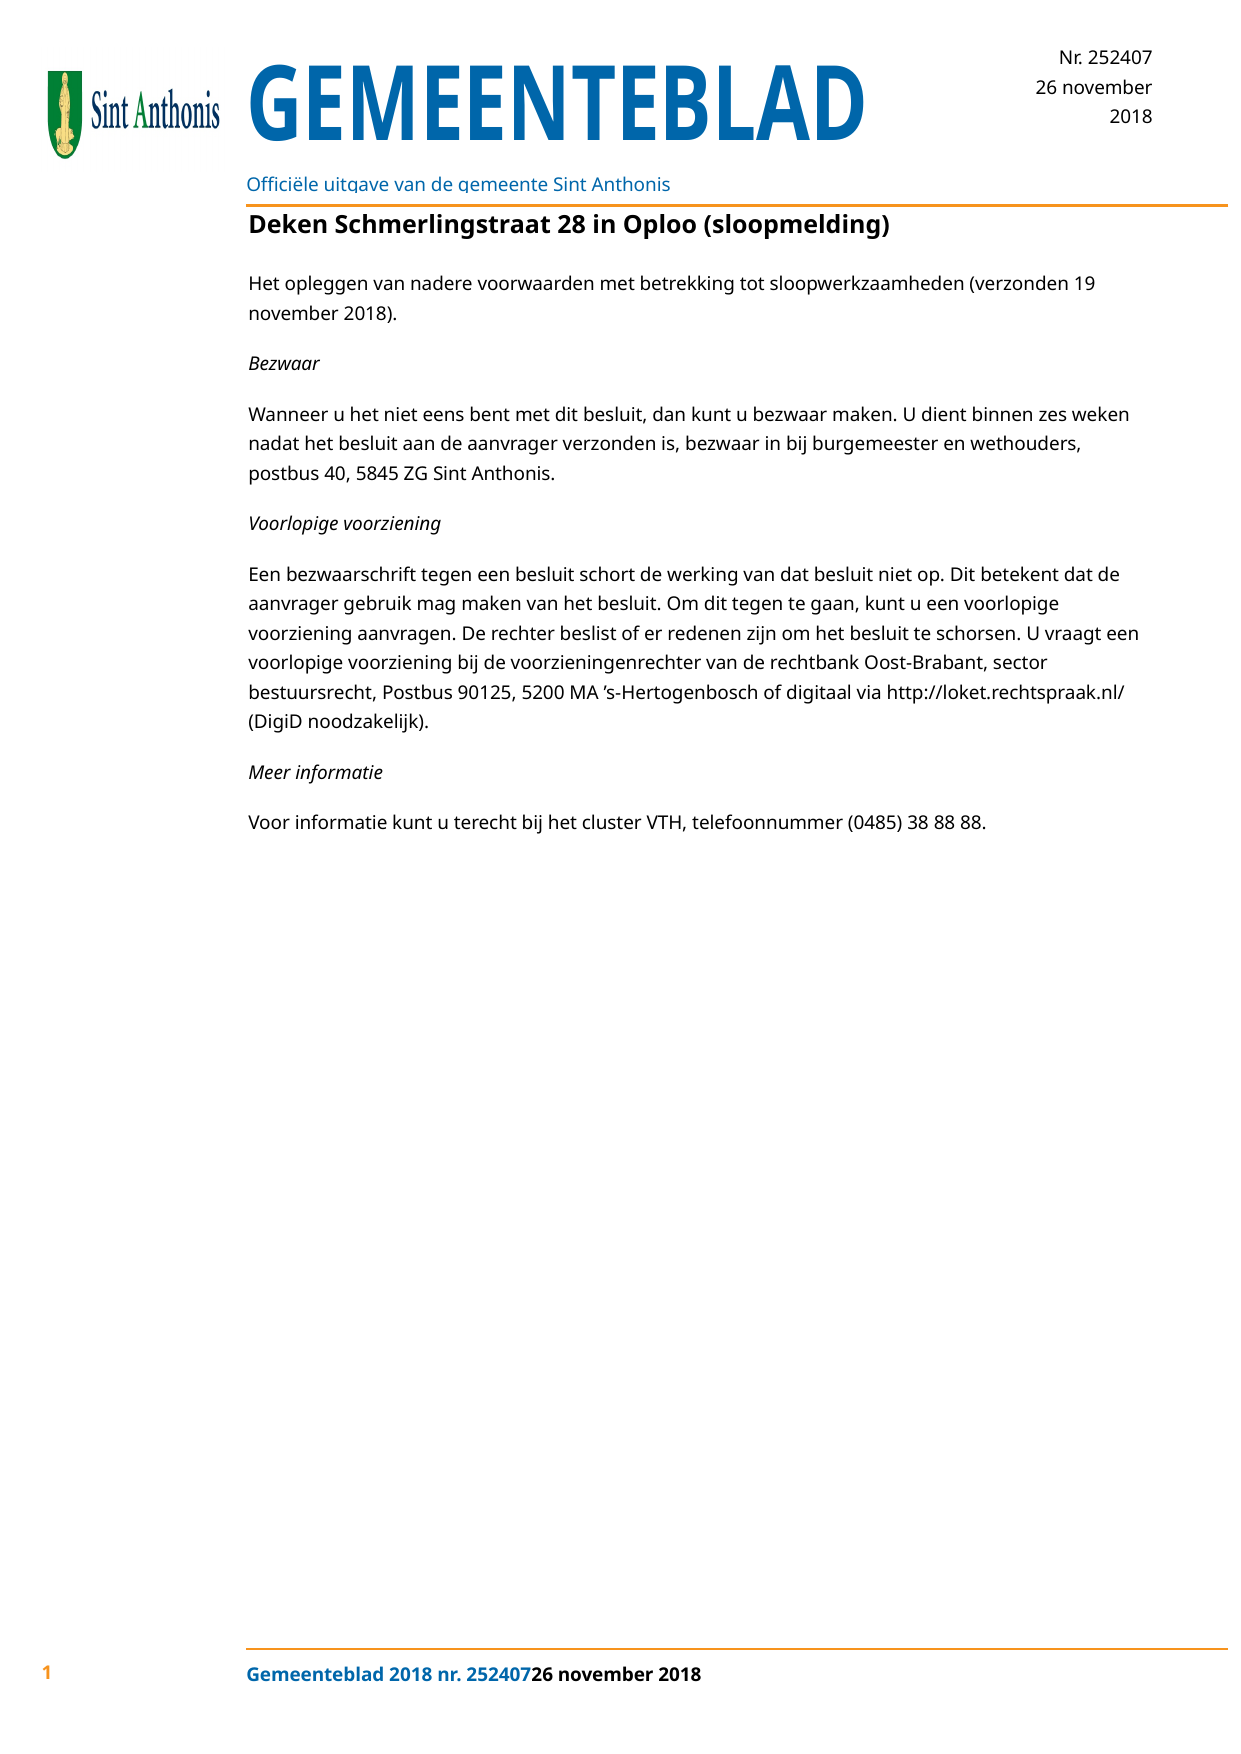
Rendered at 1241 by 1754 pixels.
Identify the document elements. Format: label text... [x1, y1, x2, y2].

text Deken Schmerlingstraat 28 in Oploo (sloopmelding) [248, 207, 1152, 241]
text Voorlopige voorziening [248, 510, 1152, 536]
text Het opleggen van nadere voorwaarden met betrekking tot sloopwerkzaamheden (verzonden 19 november 2018). [248, 270, 1152, 326]
text Wanneer u het niet eens bent met dit besluit, dan kunt u bezwaar maken. U dient binnen zes weken nadat het besluit aan de aanvrager verzonden is, bezwaar in bij burgemeester en wethouders, postbus 40, 5845 ZG Sint Anthonis. [248, 401, 1152, 486]
text Een bezwaarschrift tegen een besluit schort de werking van dat besluit niet op. Dit betekent dat de aanvrager gebruik mag maken van het besluit. Om dit tegen te gaan, kunt u een voorlopige voorziening aanvragen. De rechter beslist of er redenen zijn om het besluit te schorsen. U vraagt een voorlopige voorziening bij de voorzieningenrechter van de rechtbank Oost-Brabant, sector bestuursrecht, Postbus 90125, 5200 MA ’s-Hertogenbosch of digitaal via http://loket.rechtspraak.nl/ (DigiD noodzakelijk). [248, 561, 1152, 734]
text Meer informatie [248, 759, 1152, 785]
text Voor informatie kunt u terecht bij het cluster VTH, telefoonnummer (0485) 38 88 88. [248, 809, 1152, 835]
picture [41, 47, 231, 172]
text Bezwaar [248, 350, 1152, 376]
